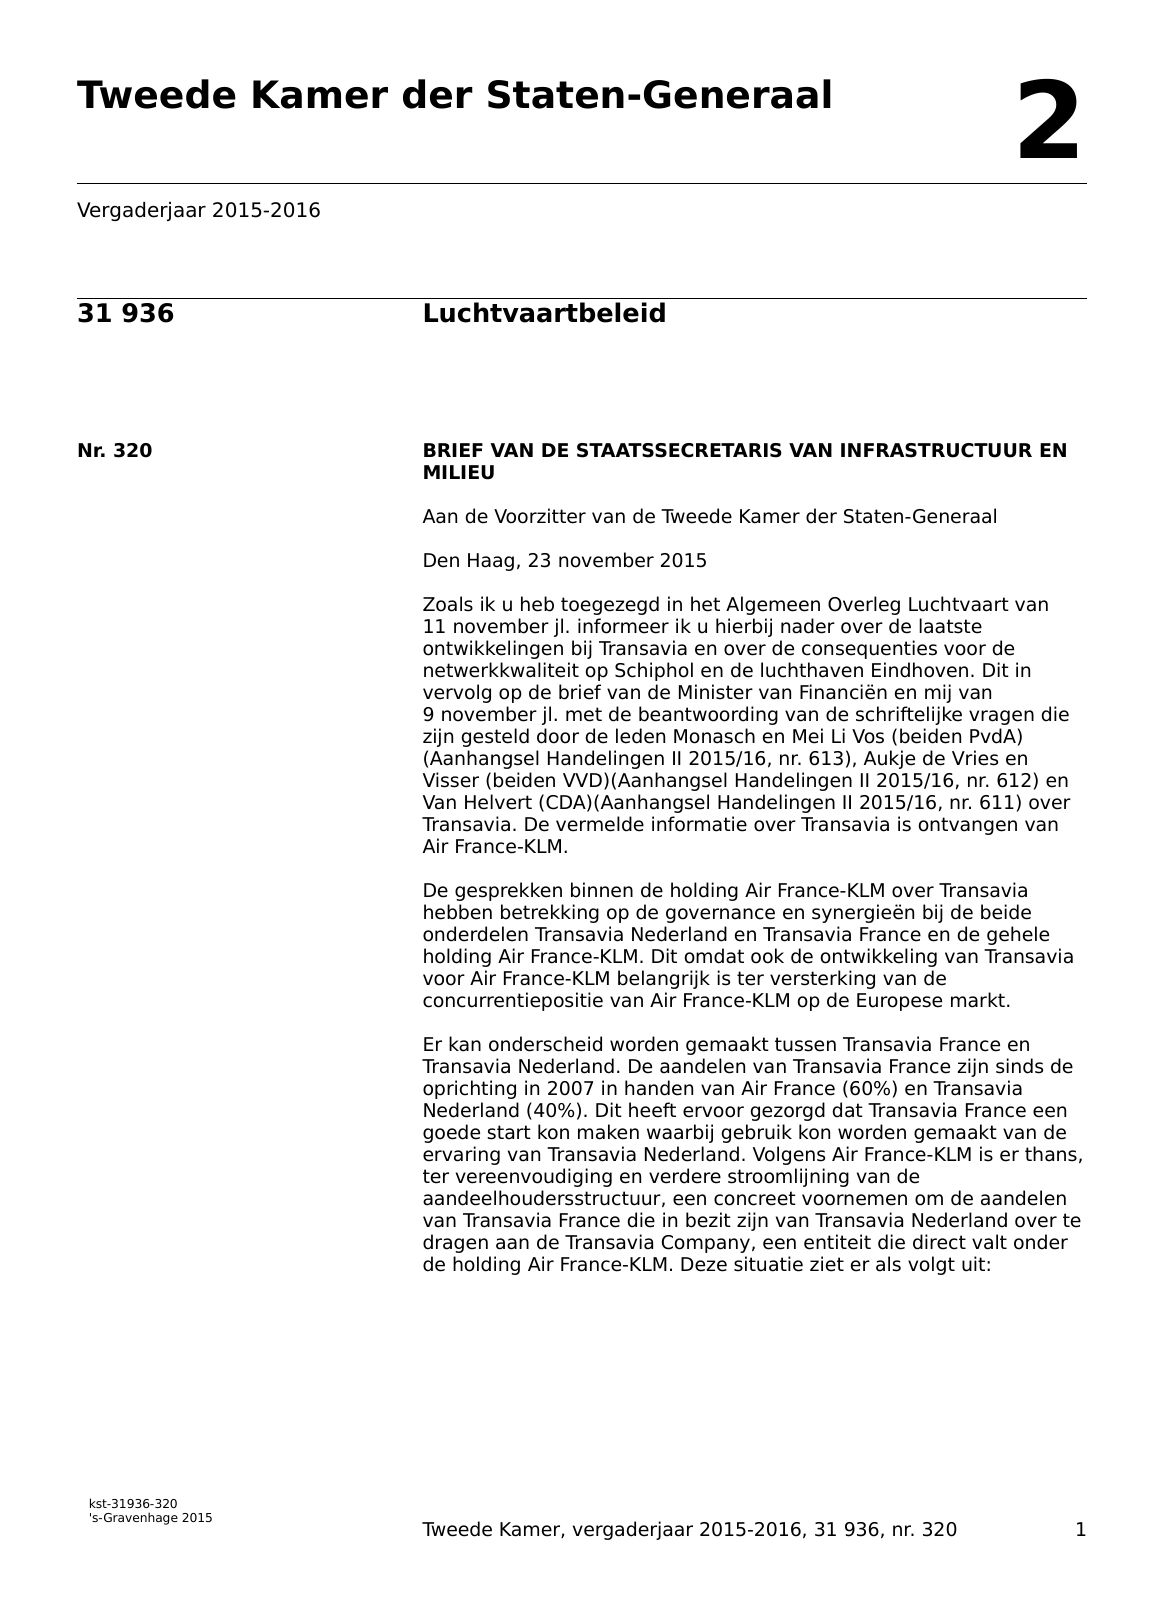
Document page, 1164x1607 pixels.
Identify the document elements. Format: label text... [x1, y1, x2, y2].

subtitle 31 936 Luchtvaartbeleid [77, 299, 1087, 329]
subtitle Nr. 320 BRIEF VAN DE STAATSSECRETARIS VAN INFRASTRUCTUUR EN MILIEU [77, 440, 1087, 484]
text Den Haag, 23 november 2015 [422, 550, 1087, 572]
text Aan de Voorzitter van de Tweede Kamer der Staten-Generaal [422, 506, 1087, 528]
text kst-31936-320 [88, 1497, 323, 1511]
text Zoals ik u heb toegezegd in het Algemeen Overleg Luchtvaart van 11 november jl. informeer ik u hierbij nader over de laatste ontwikkelingen bij Transavia en over de consequenties voor de netwerkkwaliteit op Schiphol en de luchthaven Eindhoven. Dit in vervolg op de brief van de Minister van Financiën en mij van 9 november jl. met de beantwoording van de schriftelijke vragen die zijn gesteld door de leden Monasch en Mei Li Vos (beiden PvdA)(Aanhangsel Handelingen II 2015/16, nr. 613), Aukje de Vries en Visser (beiden VVD)(Aanhangsel Handelingen II 2015/16, nr. 612) en Van Helvert (CDA)(Aanhangsel Handelingen II 2015/16, nr. 611) over Transavia. De vermelde informatie over Transavia is ontvangen van Air France-KLM. [422, 594, 1087, 858]
text 's-Gravenhage 2015 [88, 1511, 323, 1525]
table_cell Vergaderjaar 2015-2016 [77, 184, 1087, 298]
table_header Tweede Kamer der Staten-Generaal [77, 59, 886, 183]
text De gesprekken binnen de holding Air France-KLM over Transavia hebben betrekking op de governance en synergieën bij de beide onderdelen Transavia Nederland en Transavia France en de gehele holding Air France-KLM. Dit omdat ook de ontwikkeling van Transavia voor Air France-KLM belangrijk is ter versterking van de concurrentiepositie van Air France-KLM op de Europese markt. [422, 880, 1087, 1012]
table_header 2 [886, 59, 1087, 183]
text Er kan onderscheid worden gemaakt tussen Transavia France en Transavia Nederland. De aandelen van Transavia France zijn sinds de oprichting in 2007 in handen van Air France (60%) en Transavia Nederland (40%). Dit heeft ervoor gezorgd dat Transavia France een goede start kon maken waarbij gebruik kon worden gemaakt van de ervaring van Transavia Nederland. Volgens Air France-KLM is er thans, ter vereenvoudiging en verdere stroomlijning van de aandeelhoudersstructuur, een concreet voornemen om de aandelen van Transavia France die in bezit zijn van Transavia Nederland over te dragen aan de Transavia Company, een entiteit die direct valt onder de holding Air France-KLM. Deze situatie ziet er als volgt uit: [422, 1034, 1087, 1276]
